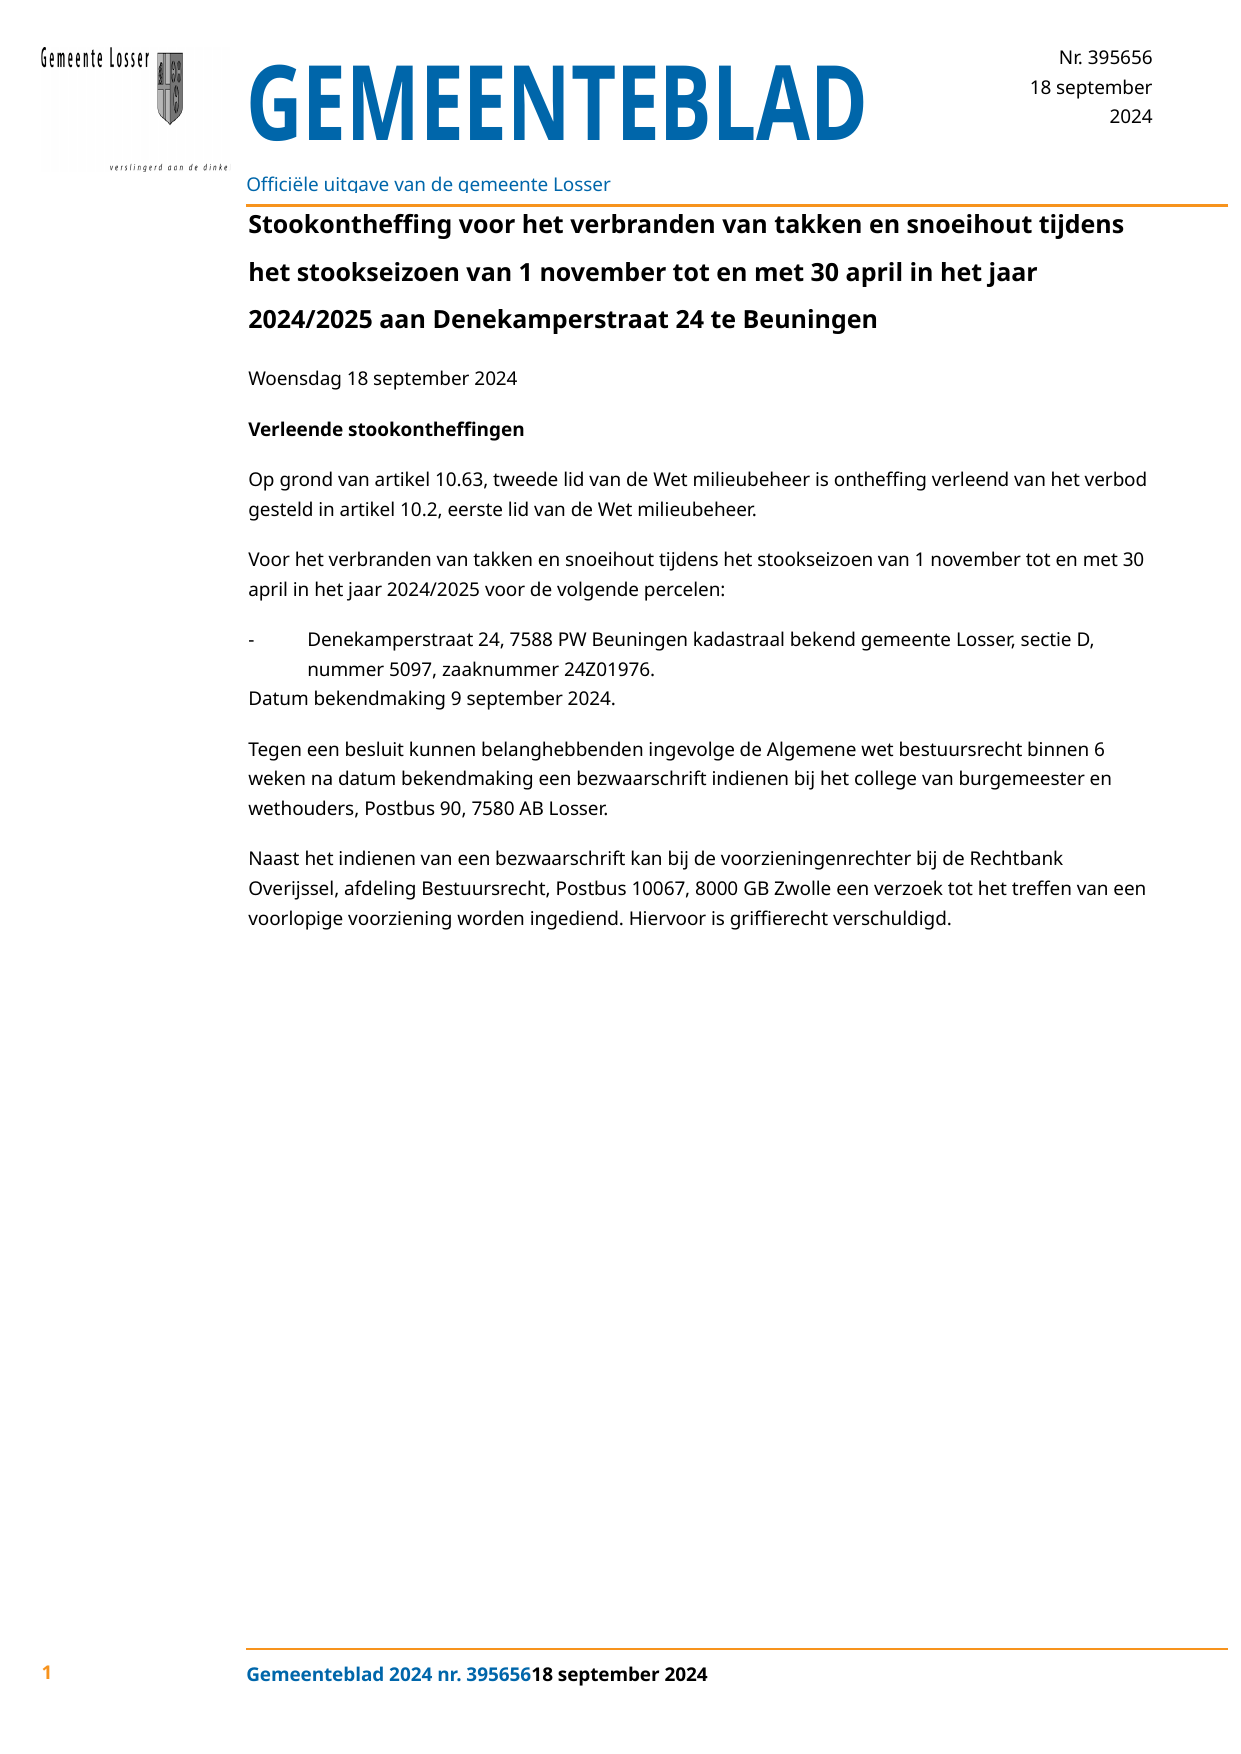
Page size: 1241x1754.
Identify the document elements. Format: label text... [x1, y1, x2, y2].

text Tegen een besluit kunnen belanghebbenden ingevolge de Algemene wet bestuursrecht binnen 6 weken na datum bekendmaking een bezwaarschrift indienen bij het college van burgemeester en wethouders, Postbus 90, 7580 AB Losser. [248, 736, 1152, 821]
text Naast het indienen van een bezwaarschrift kan bij de voorzieningenrechter bij de Rechtbank Overijssel, afdeling Bestuursrecht, Postbus 10067, 8000 GB Zwolle een verzoek tot het treffen van een voorlopige voorziening worden ingediend. Hiervoor is griffierecht verschuldigd. [248, 846, 1152, 930]
text Verleende stookontheffingen [248, 416, 1152, 442]
picture [41, 47, 231, 172]
text Op grond van artikel 10.63, tweede lid van de Wet milieubeheer is ontheffing verleend van het verbod gesteld in artikel 10.2, eerste lid van de Wet milieubeheer. [248, 466, 1152, 522]
text Stookontheffing voor het verbranden van takken en snoeihout tijdens het stookseizoen van 1 november tot en met 30 april in het jaar 2024/2025 aan Denekamperstraat 24 te Beuningen [248, 207, 1152, 336]
text Woensdag 18 september 2024 [248, 366, 1152, 391]
list Denekamperstraat 24, 7588 PW Beuningen kadastraal bekend gemeente Losser, sectie D, nummer 5097, zaaknummer 24Z01976. [248, 626, 1152, 682]
text Datum bekendmaking 9 september 2024. [248, 686, 1152, 711]
text Voor het verbranden van takken en snoeihout tijdens het stookseizoen van 1 november tot en met 30 april in het jaar 2024/2025 voor de volgende percelen: [248, 546, 1152, 602]
